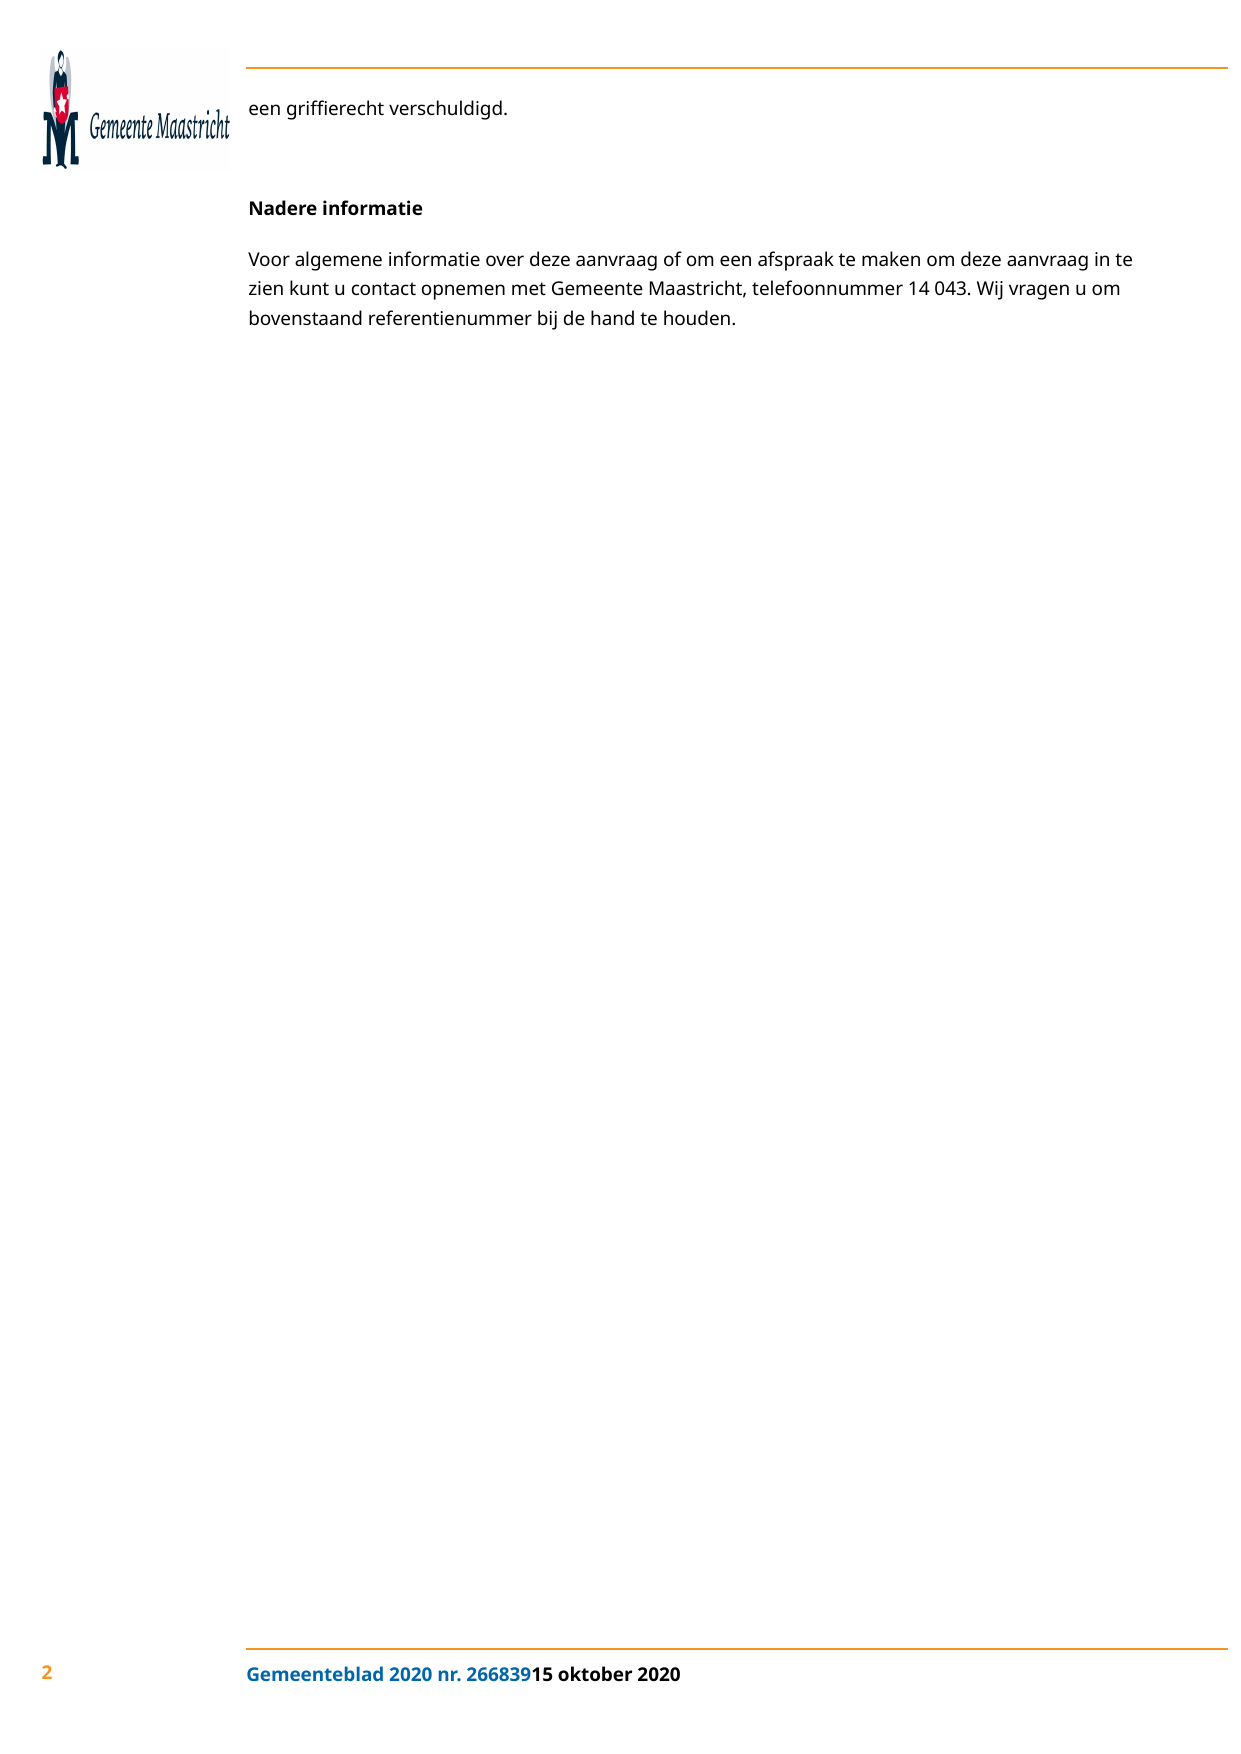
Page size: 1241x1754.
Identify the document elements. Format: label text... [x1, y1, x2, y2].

text een griffierecht verschuldigd. [248, 95, 1152, 121]
picture [41, 47, 231, 172]
text Voor algemene informatie over deze aanvraag of om een afspraak te maken om deze aanvraag in te zien kunt u contact opnemen met Gemeente Maastricht, telefoonnummer 14 043. Wij vragen u om bovenstaand referentienummer bij de hand te houden. [248, 246, 1152, 331]
text Nadere informatie [248, 196, 1152, 221]
